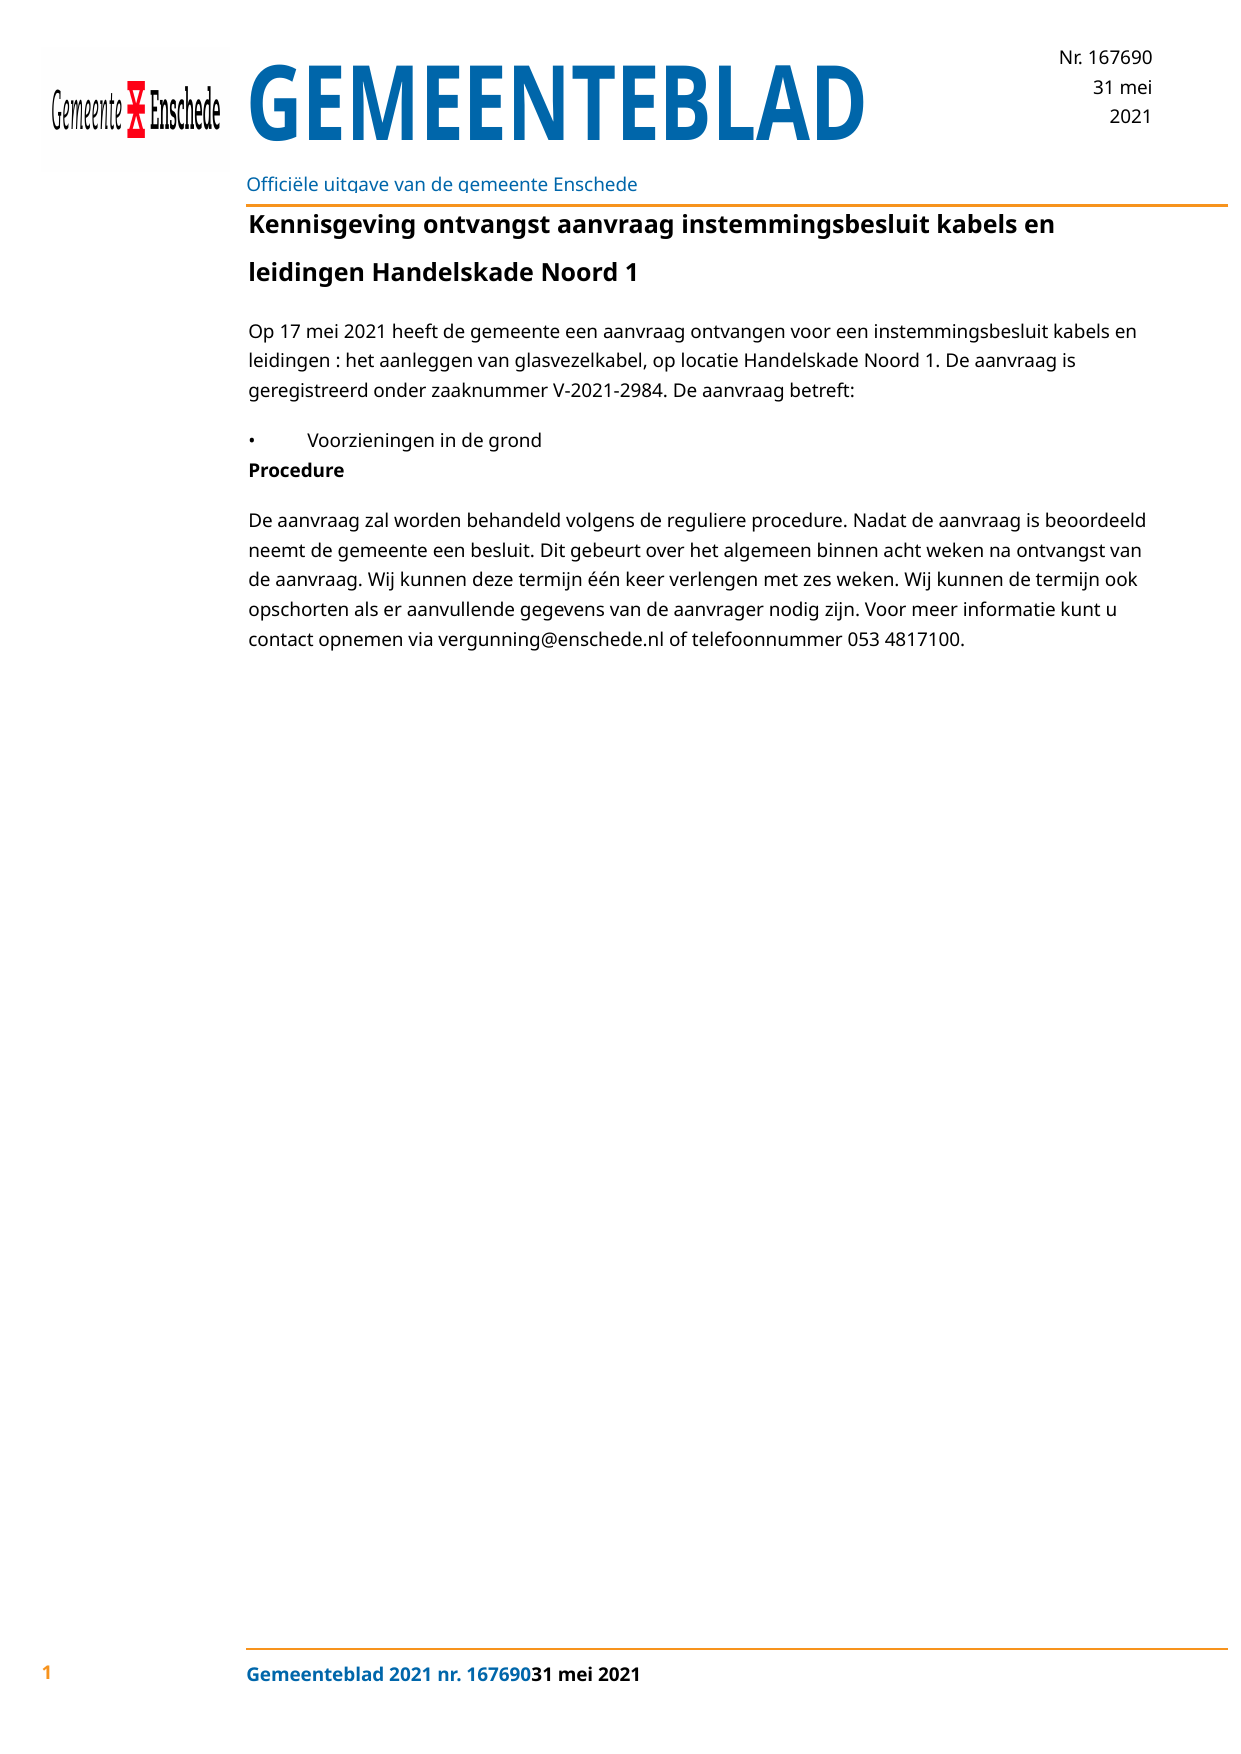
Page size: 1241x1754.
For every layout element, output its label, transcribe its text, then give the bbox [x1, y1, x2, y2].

text Procedure [248, 457, 1152, 483]
text De aanvraag zal worden behandeld volgens de reguliere procedure. Nadat de aanvraag is beoordeeld neemt de gemeente een besluit. Dit gebeurt over het algemeen binnen acht weken na ontvangst van de aanvraag. Wij kunnen deze termijn één keer verlengen met zes weken. Wij kunnen de termijn ook opschorten als er aanvullende gegevens van de aanvrager nodig zijn. Voor meer informatie kunt u contact opnemen via vergunning@enschede.nl of telefoonnummer 053 4817100. [248, 507, 1152, 652]
text Op 17 mei 2021 heeft de gemeente een aanvraag ontvangen voor een instemmingsbesluit kabels en leidingen : het aanleggen van glasvezelkabel, op locatie Handelskade Noord 1. De aanvraag is geregistreerd onder zaaknummer V-2021-2984. De aanvraag betreft: [248, 318, 1152, 403]
list Voorzieningen in de grond [248, 427, 1152, 453]
picture [41, 47, 231, 172]
text Kennisgeving ontvangst aanvraag instemmingsbesluit kabels en leidingen Handelskade Noord 1 [248, 207, 1152, 288]
